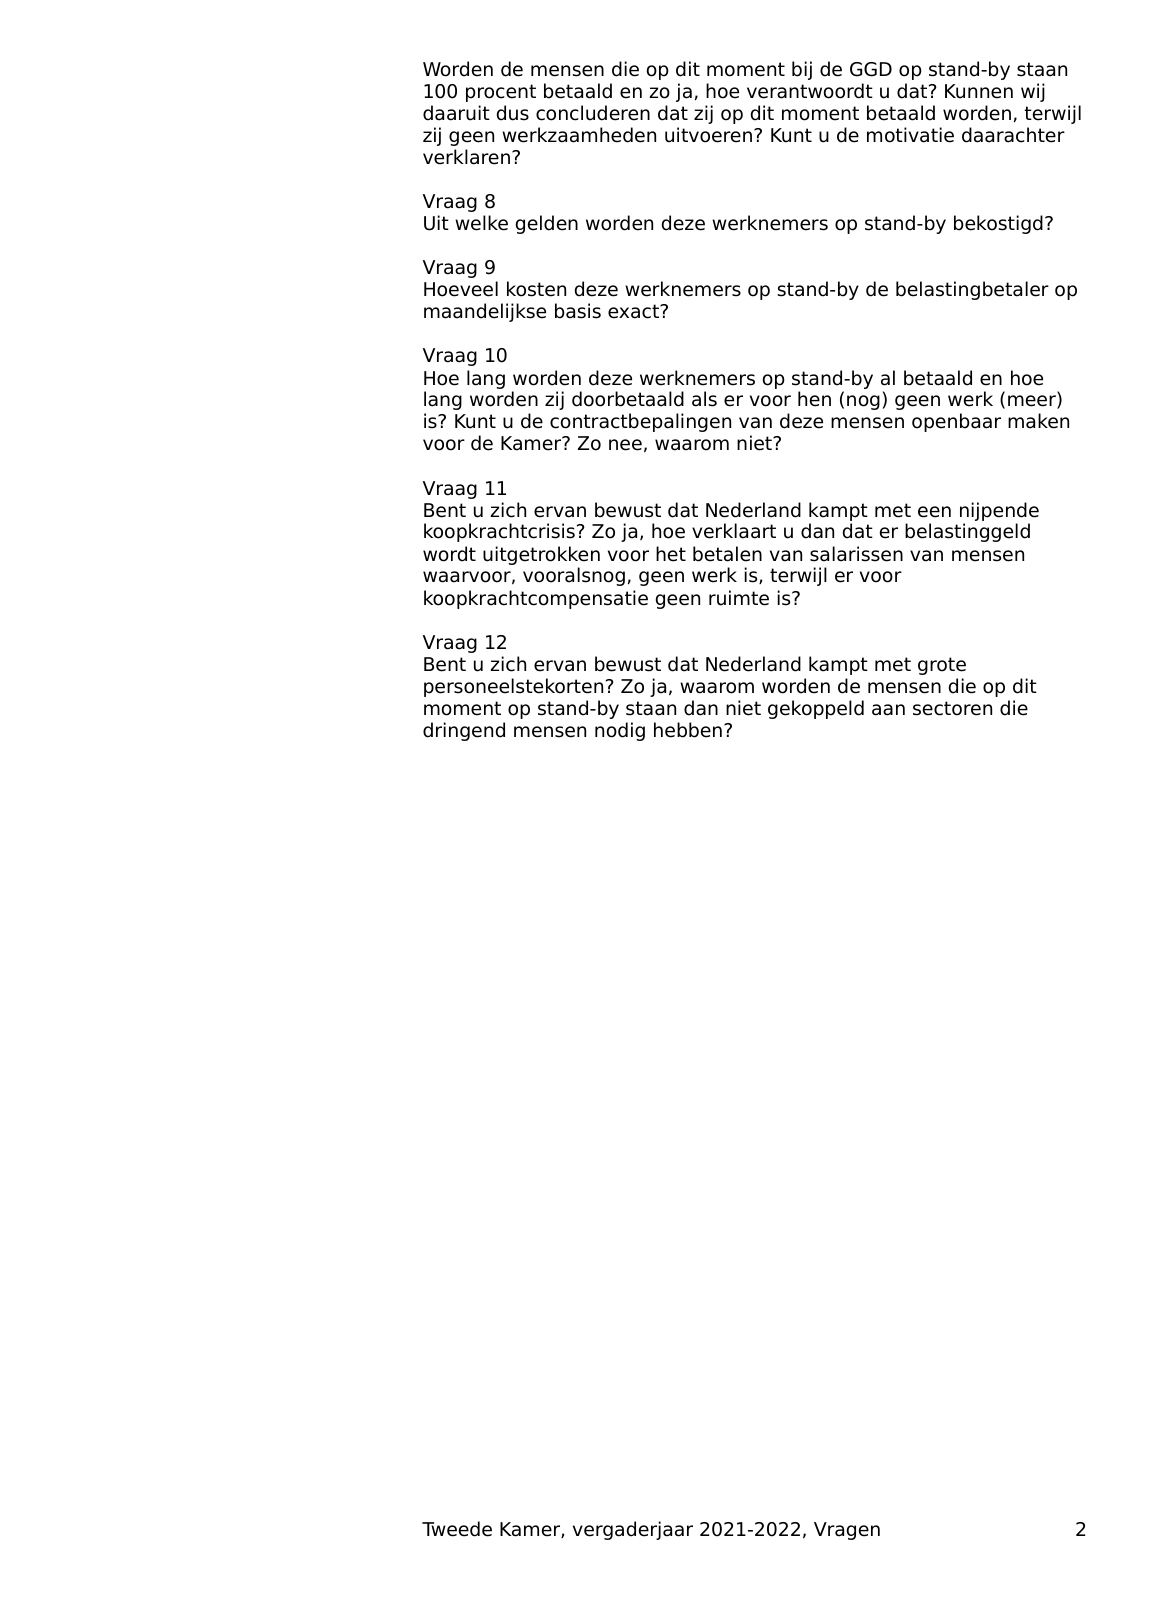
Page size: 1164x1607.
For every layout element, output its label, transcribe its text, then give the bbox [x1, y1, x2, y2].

text Worden de mensen die op dit moment bij de GGD op stand-by staan 100 procent betaald en zo ja, hoe verantwoordt u dat? Kunnen wij daaruit dus concluderen dat zij op dit moment betaald worden, terwijl zij geen werkzaamheden uitvoeren? Kunt u de motivatie daarachter verklaren? [422, 59, 1087, 169]
text Bent u zich ervan bewust dat Nederland kampt met een nijpende koopkrachtcrisis? Zo ja, hoe verklaart u dan dat er belastinggeld wordt uitgetrokken voor het betalen van salarissen van mensen waarvoor, vooralsnog, geen werk is, terwijl er voor koopkrachtcompensatie geen ruimte is? [422, 499, 1087, 609]
text Vraag 8 [422, 191, 1087, 213]
text Hoeveel kosten deze werknemers op stand-by de belastingbetaler op maandelijkse basis exact? [422, 279, 1087, 323]
text Vraag 10 [422, 345, 1087, 367]
text Uit welke gelden worden deze werknemers op stand-by bekostigd? [422, 213, 1087, 235]
text Vraag 12 [422, 632, 1087, 653]
text Hoe lang worden deze werknemers op stand-by al betaald en hoe lang worden zij doorbetaald als er voor hen (nog) geen werk (meer) is? Kunt u de contractbepalingen van deze mensen openbaar maken voor de Kamer? Zo nee, waarom niet? [422, 367, 1087, 455]
text Vraag 11 [422, 477, 1087, 499]
text Bent u zich ervan bewust dat Nederland kampt met grote personeelstekorten? Zo ja, waarom worden de mensen die op dit moment op stand-by staan dan niet gekoppeld aan sectoren die dringend mensen nodig hebben? [422, 653, 1087, 741]
text Vraag 9 [422, 257, 1087, 279]
